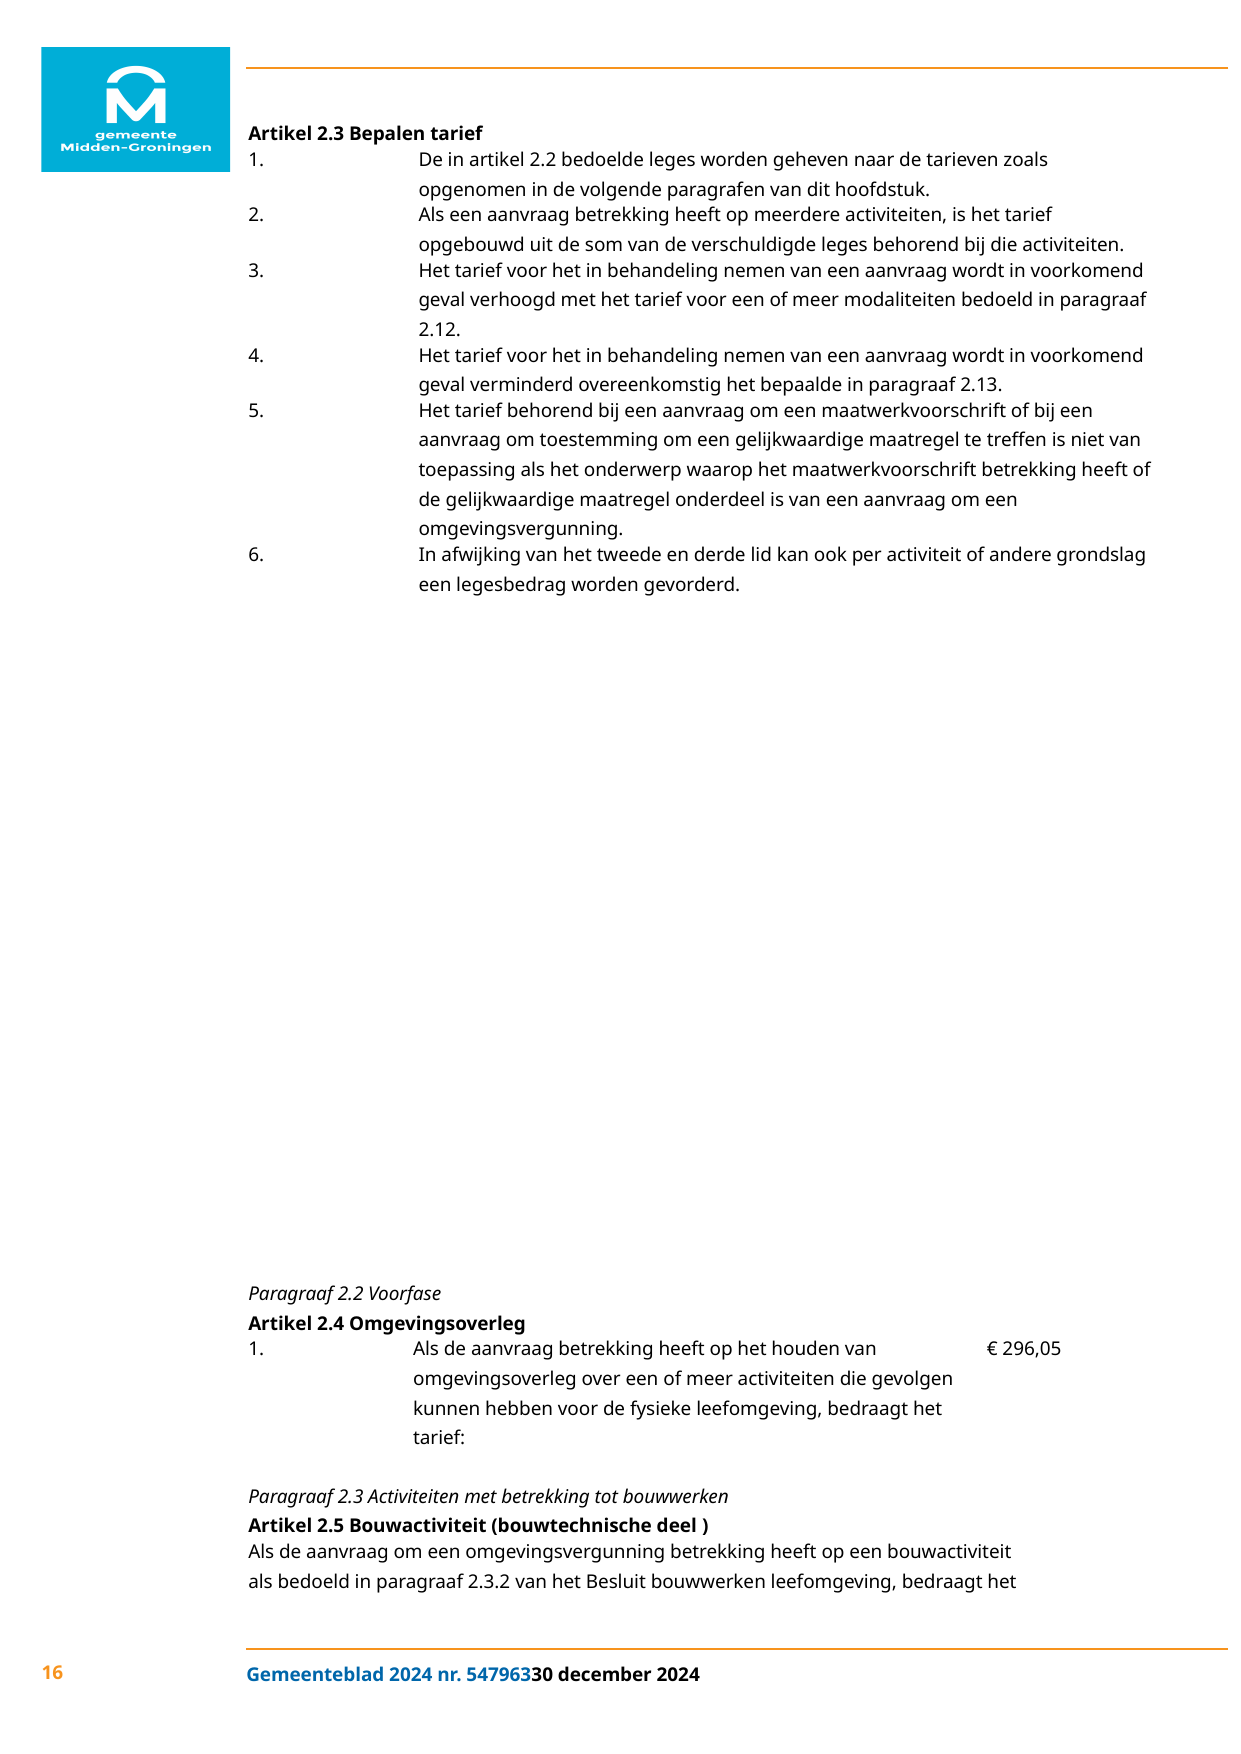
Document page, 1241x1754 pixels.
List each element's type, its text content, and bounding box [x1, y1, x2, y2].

table_header Artikel 2.4 Omgevingsoverleg [248, 1310, 987, 1336]
table_cell 5. [248, 397, 418, 541]
table_header Artikel 2.5 Bouwactiviteit (bouwtechnische deel ) [248, 1513, 1027, 1538]
table_cell De in artikel 2.2 bedoelde leges worden geheven naar de tarieven zoals opgenomen in de volgende paragrafen van dit hoofdstuk. [418, 146, 1152, 202]
table_cell 4. [248, 342, 418, 397]
table_cell 1. [248, 146, 418, 202]
table_cell Het tarief behorend bij een aanvraag om een maatwerkvoorschrift of bij een aanvraag om toestemming om een gelijkwaardige maatregel te treffen is niet van toepassing als het onderwerp waarop het maatwerkvoorschrift betrekking heeft of de gelijkwaardige maatregel onderdeel is van een aanvraag om een omgevingsvergunning. [418, 397, 1152, 541]
table_cell [248, 95, 418, 121]
table_header [987, 1310, 1152, 1336]
table_cell € 296,05 [987, 1336, 1152, 1450]
picture [184, 146, 190, 153]
text Paragraaf 2.2 Voorfase [248, 1280, 1152, 1306]
table_cell Het tarief voor het in behandeling nemen van een aanvraag wordt in voorkomend geval verminderd overeenkomstig het bepaalde in paragraaf 2.13. [418, 342, 1152, 397]
table_cell Artikel 2.3 Bepalen tarief [248, 121, 1152, 146]
picture [108, 66, 164, 82]
table_cell 3. [248, 257, 418, 342]
table_cell Als een aanvraag betrekking heeft op meerdere activiteiten, is het tarief opgebouwd uit de som van de verschuldigde leges behorend bij die activiteiten. [418, 202, 1152, 257]
table_cell In afwijking van het tweede en derde lid kan ook per activiteit of andere grondslag een legesbedrag worden gevorderd. [418, 541, 1152, 596]
table_header [1027, 1513, 1152, 1538]
table_cell [418, 95, 1152, 121]
text Paragraaf 2.3 Activiteiten met betrekking tot bouwwerken [248, 1483, 1152, 1508]
table_cell 2. [248, 202, 418, 257]
table_cell Als de aanvraag om een omgevingsvergunning betrekking heeft op een bouwactiviteit als bedoeld in paragraaf 2.3.2 van het Besluit bouwwerken leefomgeving, bedraagt het [248, 1538, 1027, 1593]
table_cell 1. [248, 1336, 413, 1450]
picture [107, 89, 165, 122]
table_cell Als de aanvraag betrekking heeft op het houden van omgevingsoverleg over een of meer activiteiten die gevolgen kunnen hebben voor de fysieke leefomgeving, bedraagt het tarief: [413, 1336, 987, 1450]
table_cell 6. [248, 541, 418, 596]
table_cell [1027, 1538, 1152, 1593]
table_cell Het tarief voor het in behandeling nemen van een aanvraag wordt in voorkomend geval verhoogd met het tarief voor een of meer modaliteiten bedoeld in paragraaf 2.12. [418, 257, 1152, 342]
